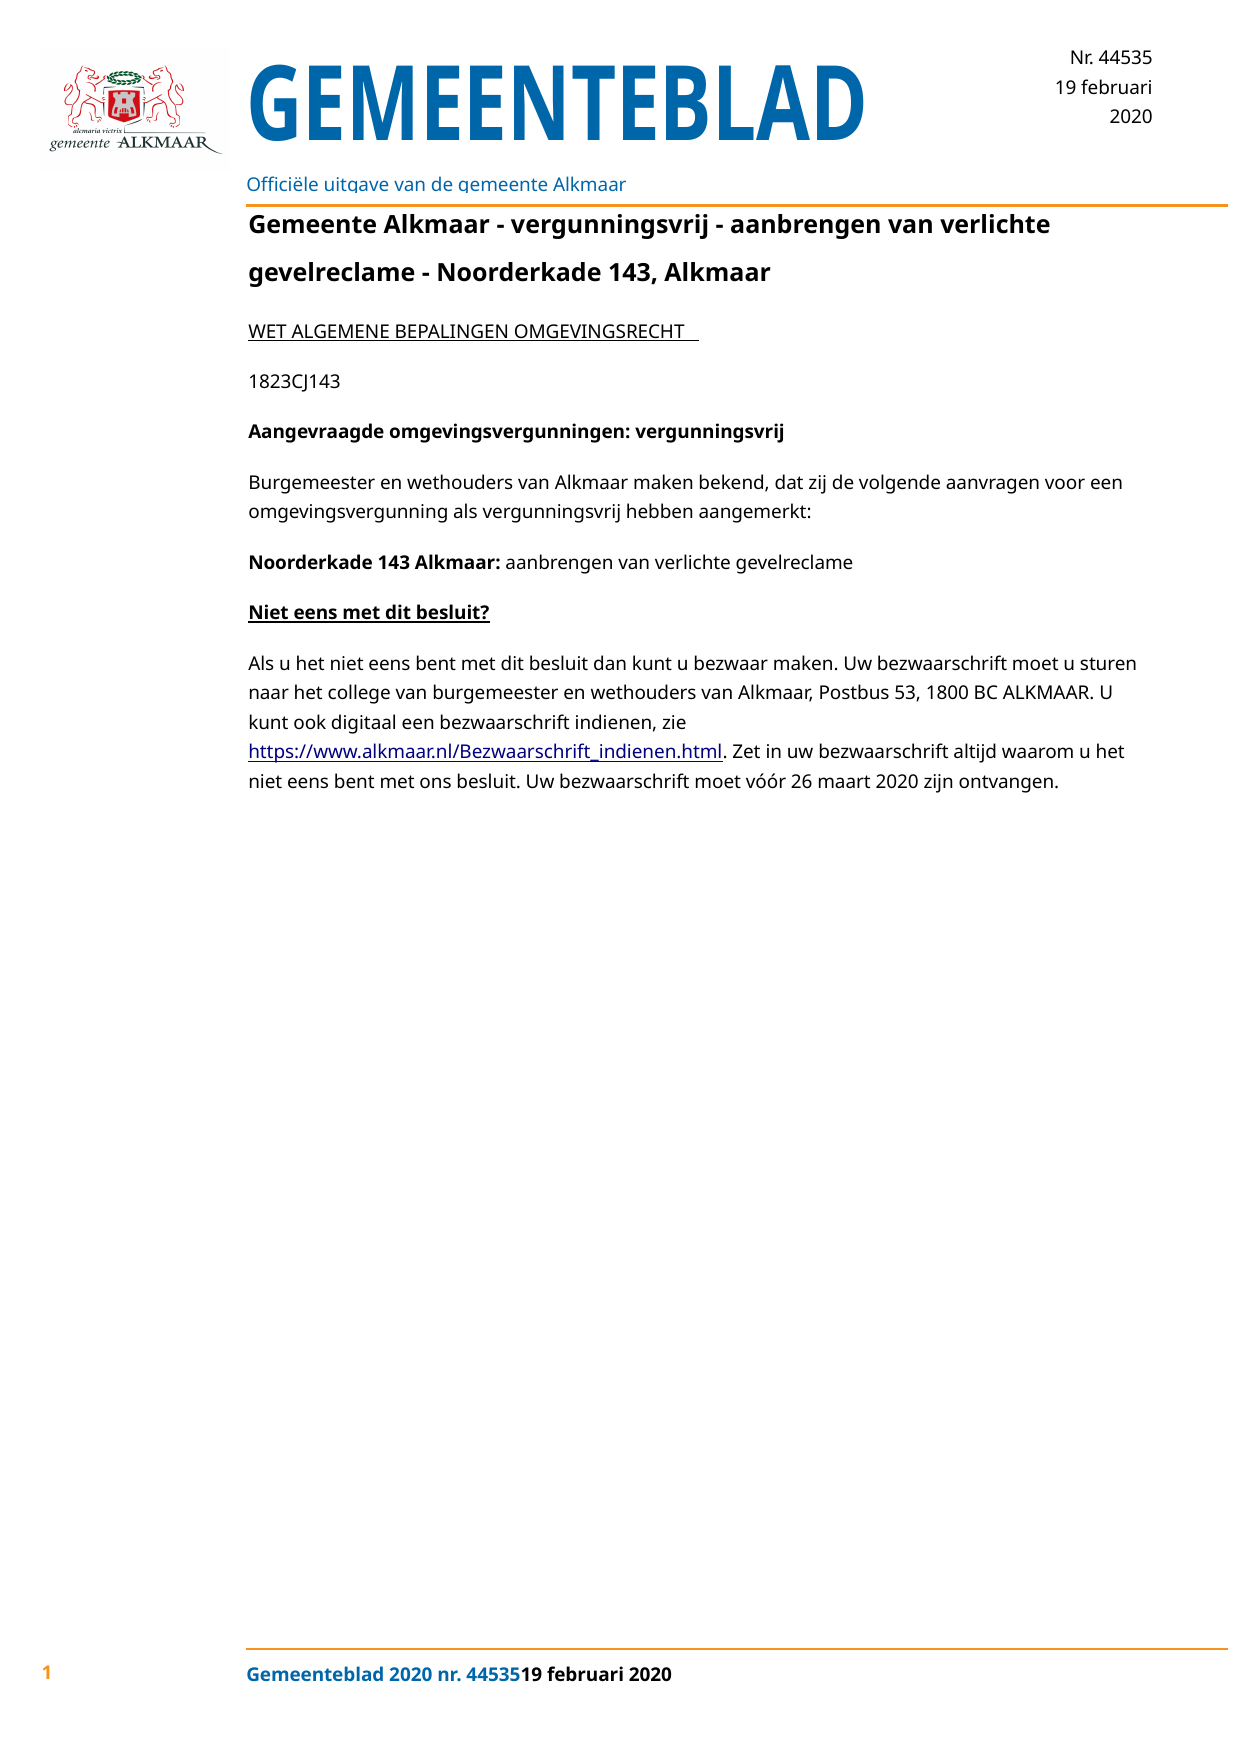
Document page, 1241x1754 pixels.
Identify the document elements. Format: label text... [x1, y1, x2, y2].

text WET ALGEMENE BEPALINGEN OMGEVINGSRECHT [248, 318, 1152, 344]
text Niet eens met dit besluit? [248, 599, 1152, 625]
text Gemeente Alkmaar - vergunningsvrij - aanbrengen van verlichte gevelreclame - Noorderkade 143, Alkmaar [248, 207, 1152, 288]
text Burgemeester en wethouders van Alkmaar maken bekend, dat zij de volgende aanvragen voor een omgevingsvergunning als vergunningsvrij hebben aangemerkt: [248, 469, 1152, 524]
text Noorderkade 143 Alkmaar: aanbrengen van verlichte gevelreclame [248, 549, 1152, 575]
text Aangevraagde omgevingsvergunningen: vergunningsvrij [248, 419, 1152, 444]
text Als u het niet eens bent met dit besluit dan kunt u bezwaar maken. Uw bezwaarschrift moet u sturen naar het college van burgemeester en wethouders van Alkmaar, Postbus 53, 1800 BC ALKMAAR. U kunt ook digitaal een bezwaarschrift indienen, zie https://www.alkmaar.nl/Bezwaarschrift_indienen.html. Zet in uw bezwaarschrift altijd waarom u het niet eens bent met ons besluit. Uw bezwaarschrift moet vóór 26 maart 2020 zijn ontvangen. [248, 650, 1152, 794]
text 1823CJ143 [248, 368, 1152, 394]
picture [41, 47, 231, 172]
